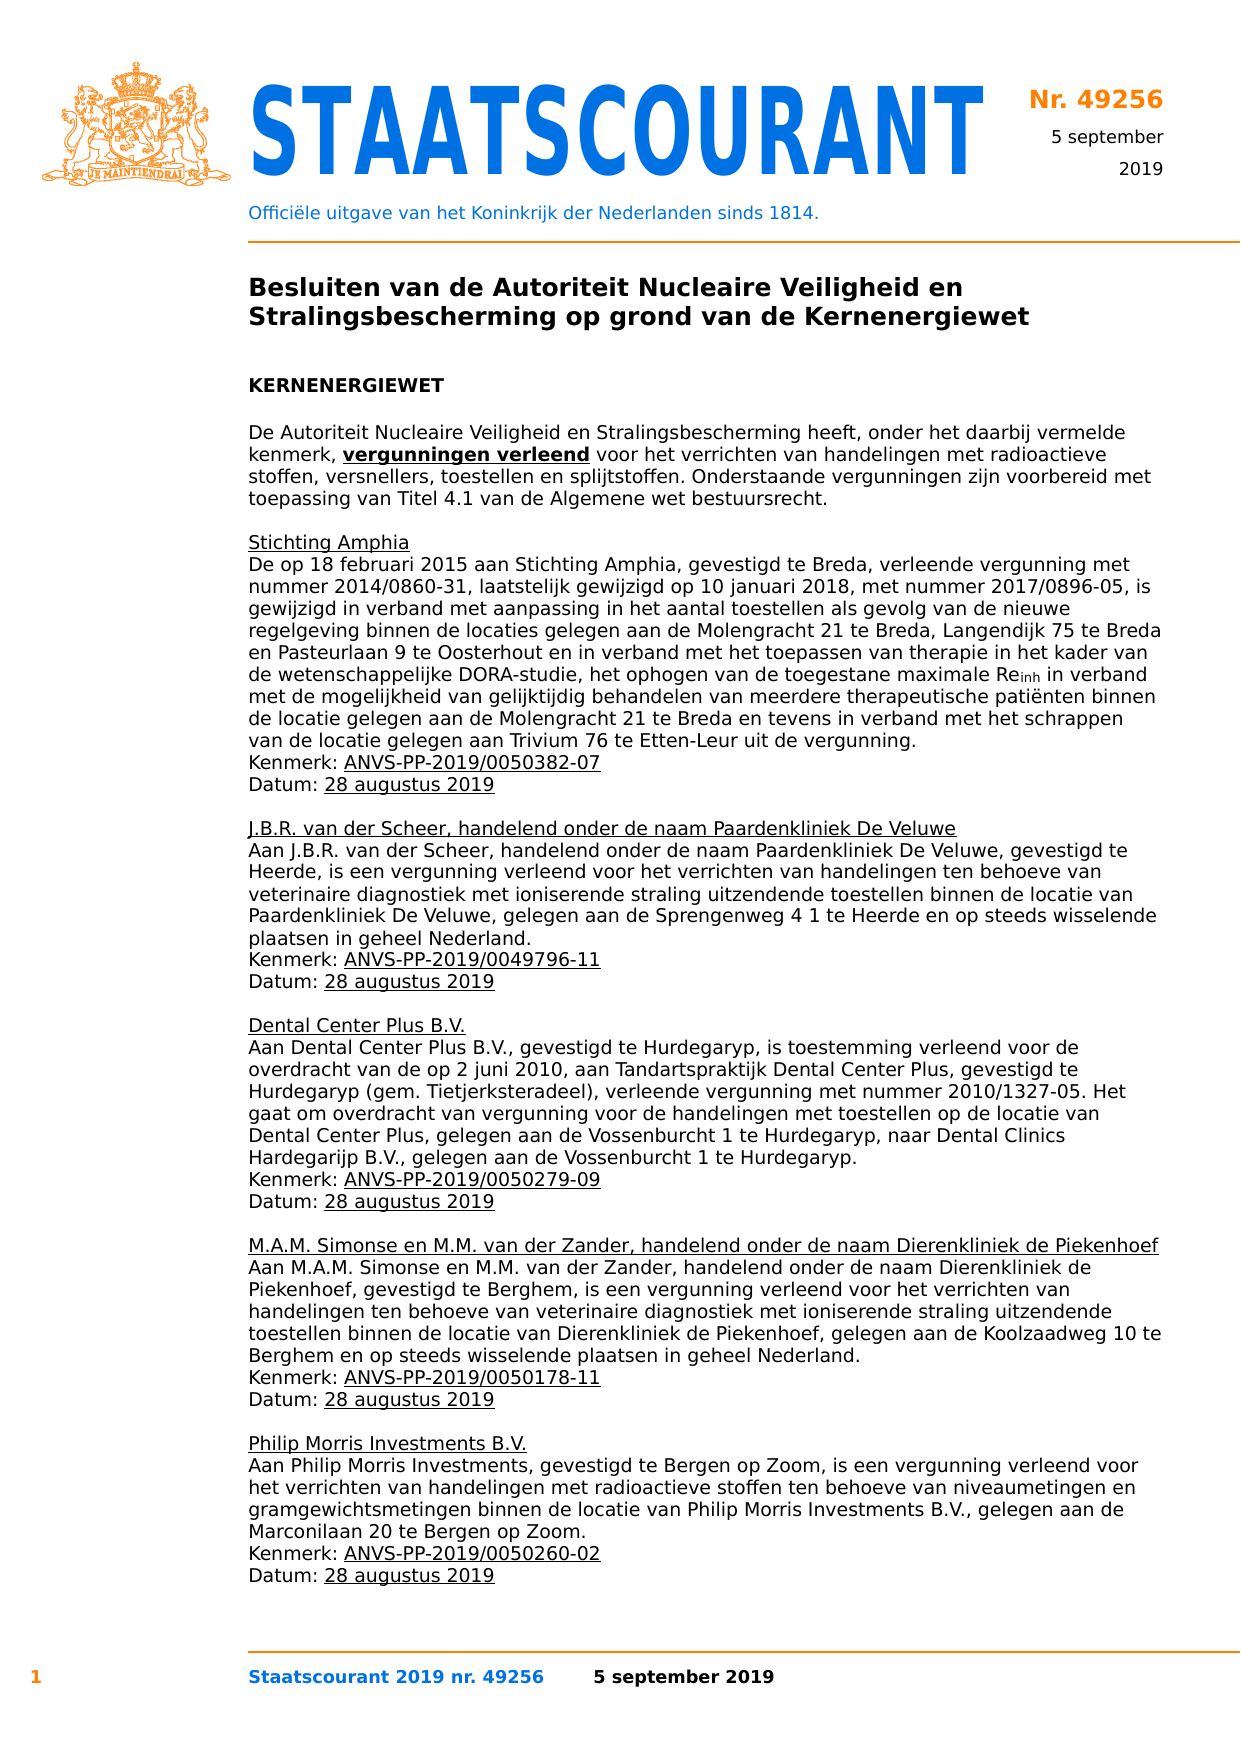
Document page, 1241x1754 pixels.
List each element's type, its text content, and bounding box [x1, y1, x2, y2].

text Kenmerk: ANVS-PP-2019/0050260-02 [248, 1542, 1163, 1564]
text De Autoriteit Nucleaire Veiligheid en Stralingsbescherming heeft, onder het daarbij vermelde kenmerk, vergunningen verleend voor het verrichten van handelingen met radioactieve stoffen, versnellers, toestellen en splijtstoffen. Onderstaande vergunningen zijn voorbereid met toepassing van Titel 4.1 van de Algemene wet bestuursrecht. [248, 422, 1163, 510]
table_header Nr. 49256 [998, 62, 1240, 121]
text Stichting Amphia [248, 532, 1163, 554]
table_cell 2019 [998, 153, 1240, 203]
table_cell 5 september [998, 121, 1240, 153]
text Philip Morris Investments B.V. [248, 1433, 1163, 1454]
text Aan Dental Center Plus B.V., gevestigd te Hurdegaryp, is toestemming verleend voor de overdracht van de op 2 juni 2010, aan Tandartspraktijk Dental Center Plus, gevestigd te Hurdegaryp (gem. Tietjerksteradeel), verleende vergunning met nummer 2010/1327-05. Het gaat om overdracht van vergunning voor de handelingen met toestellen op de locatie van Dental Center Plus, gelegen aan de Vossenburcht 1 te Hurdegaryp, naar Dental Clinics Hardegarijp B.V., gelegen aan de Vossenburcht 1 te Hurdegaryp. [248, 1037, 1163, 1169]
text De op 18 februari 2015 aan Stichting Amphia, gevestigd te Breda, verleende vergunning met nummer 2014/0860-31, laatstelijk gewijzigd op 10 januari 2018, met nummer 2017/0896-05, is gewijzigd in verband met aanpassing in het aantal toestellen als gevolg van de nieuwe regelgeving binnen de locaties gelegen aan de Molengracht 21 te Breda, Langendijk 75 te Breda en Pasteurlaan 9 te Oosterhout en in verband met het toepassen van therapie in het kader van de wetenschappelijke DORA-studie, het ophogen van de toegestane maximale Reinh in verband met de mogelijkheid van gelijktijdig behandelen van meerdere therapeutische patiënten binnen de locatie gelegen aan de Molengracht 21 te Breda en tevens in verband met het schrappen van de locatie gelegen aan Trivium 76 te Etten-Leur uit de vergunning. [248, 554, 1163, 752]
picture [41, 62, 231, 186]
subtitle KERNENERGIEWET [248, 375, 1163, 397]
text Aan J.B.R. van der Scheer, handelend onder de naam Paardenkliniek De Veluwe, gevestigd te Heerde, is een vergunning verleend voor het verrichten van handelingen ten behoeve van veterinaire diagnostiek met ioniserende straling uitzendende toestellen binnen de locatie van Paardenkliniek De Veluwe, gelegen aan de Sprengenweg 4 1 te Heerde en op steeds wisselende plaatsen in geheel Nederland. [248, 839, 1163, 949]
text M.A.M. Simonse en M.M. van der Zander, handelend onder de naam Dierenkliniek de Piekenhoef [248, 1235, 1163, 1257]
text Kenmerk: ANVS-PP-2019/0050279-09 [248, 1169, 1163, 1191]
text Datum: 28 augustus 2019 [248, 971, 1163, 993]
text Datum: 28 augustus 2019 [248, 1564, 1163, 1586]
text Kenmerk: ANVS-PP-2019/0050382-07 [248, 752, 1163, 774]
text Datum: 28 augustus 2019 [248, 1389, 1163, 1411]
text Kenmerk: ANVS-PP-2019/0049796-11 [248, 949, 1163, 971]
text Dental Center Plus B.V. [248, 1015, 1163, 1037]
text Datum: 28 augustus 2019 [248, 774, 1163, 796]
table_header STAATSCOURANT [248, 62, 998, 203]
text Kenmerk: ANVS-PP-2019/0050178-11 [248, 1367, 1163, 1389]
table_header [25, 62, 248, 241]
text Aan Philip Morris Investments, gevestigd te Bergen op Zoom, is een vergunning verleend voor het verrichten van handelingen met radioactieve stoffen ten behoeve van niveaumetingen en gramgewichtsmetingen binnen de locatie van Philip Morris Investments B.V., gelegen aan de Marconilaan 20 te Bergen op Zoom. [248, 1454, 1163, 1542]
table_cell Officiële uitgave van het Koninkrijk der Nederlanden sinds 1814. [248, 203, 1240, 241]
text J.B.R. van der Scheer, handelend onder de naam Paardenkliniek De Veluwe [248, 817, 1163, 839]
text Datum: 28 augustus 2019 [248, 1191, 1163, 1213]
text Aan M.A.M. Simonse en M.M. van der Zander, handelend onder de naam Dierenkliniek de Piekenhoef, gevestigd te Berghem, is een vergunning verleend voor het verrichten van handelingen ten behoeve van veterinaire diagnostiek met ioniserende straling uitzendende toestellen binnen de locatie van Dierenkliniek de Piekenhoef, gelegen aan de Koolzaadweg 10 te Berghem en op steeds wisselende plaatsen in geheel Nederland. [248, 1257, 1163, 1367]
subtitle Besluiten van de Autoriteit Nucleaire Veiligheid en Stralingsbescherming op grond van de Kernenergiewet [248, 273, 1163, 331]
